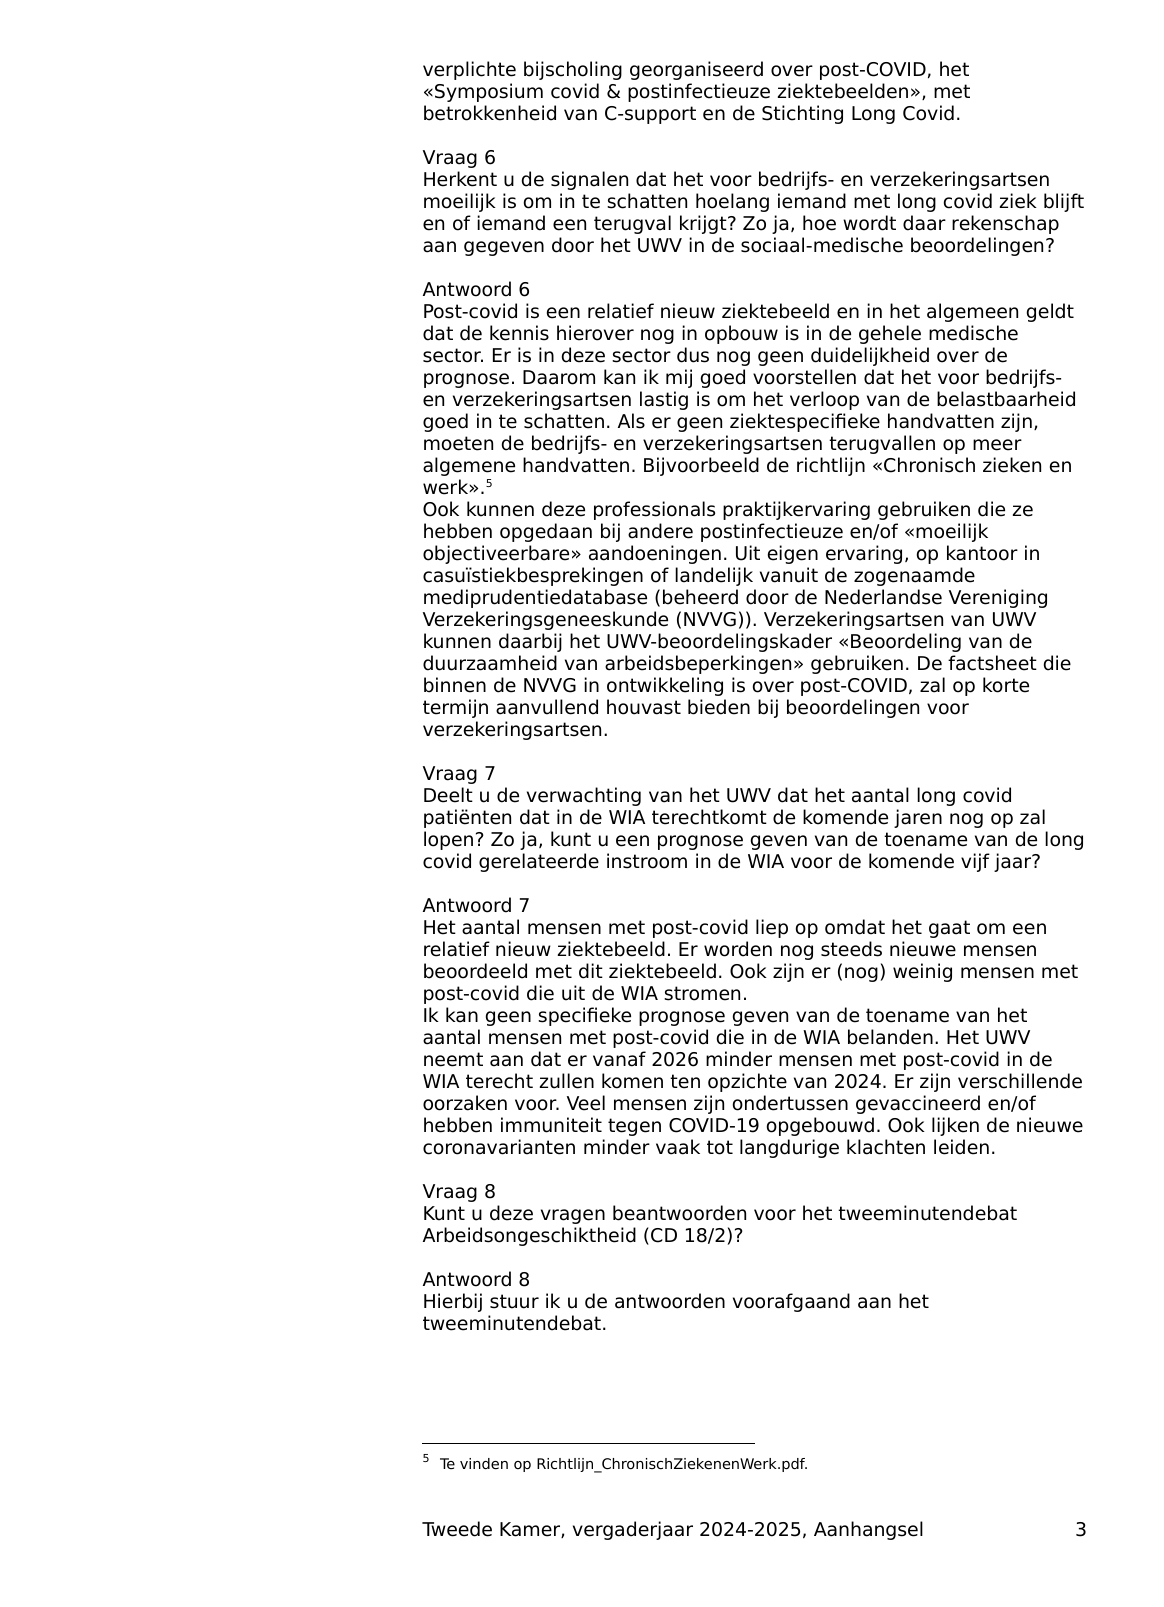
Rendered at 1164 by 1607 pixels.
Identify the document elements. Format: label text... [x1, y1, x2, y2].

text Vraag 6 [422, 147, 1087, 169]
text Vraag 8 [422, 1181, 1087, 1203]
text Kunt u deze vragen beantwoorden voor het tweeminutendebat Arbeidsongeschiktheid (CD 18/2)? [422, 1203, 1087, 1247]
text Antwoord 7 [422, 895, 1087, 917]
text Ook kunnen deze professionals praktijkervaring gebruiken die ze hebben opgedaan bij andere postinfectieuze en/of «moeilijk objectiveerbare» aandoeningen. Uit eigen ervaring, op kantoor in casuïstiekbesprekingen of landelijk vanuit de zogenaamde mediprudentiedatabase (beheerd door de Nederlandse Vereniging Verzekeringsgeneeskunde (NVVG)). Verzekeringsartsen van UWV kunnen daarbij het UWV-beoordelingskader «Beoordeling van de duurzaamheid van arbeidsbeperkingen» gebruiken. De factsheet die binnen de NVVG in ontwikkeling is over post-COVID, zal op korte termijn aanvullend houvast bieden bij beoordelingen voor verzekeringsartsen. [422, 499, 1087, 741]
text Antwoord 6 [422, 279, 1087, 301]
text Deelt u de verwachting van het UWV dat het aantal long covid patiënten dat in de WIA terechtkomt de komende jaren nog op zal lopen? Zo ja, kunt u een prognose geven van de toename van de long covid gerelateerde instroom in de WIA voor de komende vijf jaar? [422, 785, 1087, 873]
text Antwoord 8 [422, 1269, 1087, 1291]
text Herkent u de signalen dat het voor bedrijfs- en verzekeringsartsen moeilijk is om in te schatten hoelang iemand met long covid ziek blijft en of iemand een terugval krijgt? Zo ja, hoe wordt daar rekenschap aan gegeven door het UWV in de sociaal-medische beoordelingen? [422, 169, 1087, 257]
text Het aantal mensen met post-covid liep op omdat het gaat om een relatief nieuw ziektebeeld. Er worden nog steeds nieuwe mensen beoordeeld met dit ziektebeeld. Ook zijn er (nog) weinig mensen met post-covid die uit de WIA stromen. [422, 917, 1087, 1005]
text Te vinden op Richtlijn_ChronischZiekenenWerk.pdf. [422, 1452, 1087, 1474]
text Hierbij stuur ik u de antwoorden voorafgaand aan het tweeminutendebat. [422, 1291, 1087, 1335]
text Vraag 7 [422, 763, 1087, 785]
text Post-covid is een relatief nieuw ziektebeeld en in het algemeen geldt dat de kennis hierover nog in opbouw is in de gehele medische sector. Er is in deze sector dus nog geen duidelijkheid over de prognose. Daarom kan ik mij goed voorstellen dat het voor bedrijfs- en verzekeringsartsen lastig is om het verloop van de belastbaarheid goed in te schatten. Als er geen ziektespecifieke handvatten zijn, moeten de bedrijfs- en verzekeringsartsen terugvallen op meer algemene handvatten. Bijvoorbeeld de richtlijn «Chronisch zieken en werk». [422, 301, 1087, 499]
text verplichte bijscholing georganiseerd over post-COVID, het «Symposium covid & postinfectieuze ziektebeelden», met betrokkenheid van C-support en de Stichting Long Covid. [422, 59, 1087, 125]
text Ik kan geen specifieke prognose geven van de toename van het aantal mensen met post-covid die in de WIA belanden. Het UWV neemt aan dat er vanaf 2026 minder mensen met post-covid in de WIA terecht zullen komen ten opzichte van 2024. Er zijn verschillende oorzaken voor. Veel mensen zijn ondertussen gevaccineerd en/of hebben immuniteit tegen COVID-19 opgebouwd. Ook lijken de nieuwe coronavarianten minder vaak tot langdurige klachten leiden. [422, 1005, 1087, 1159]
